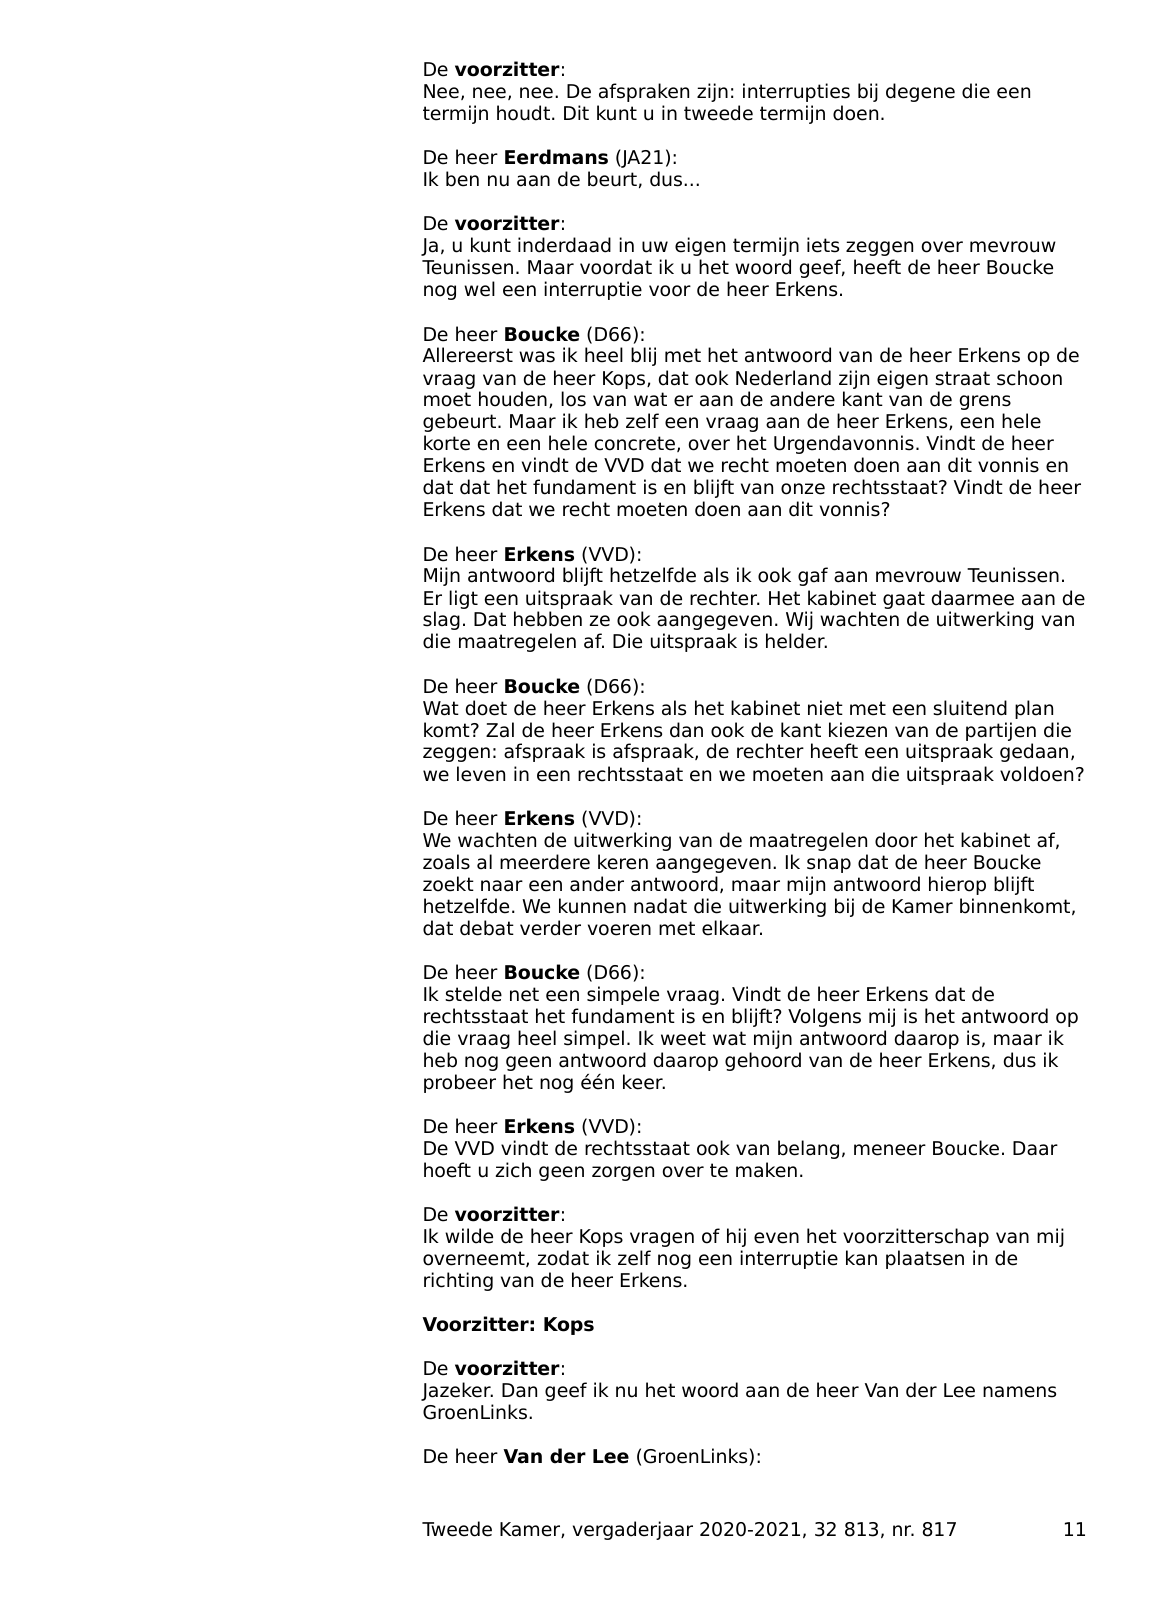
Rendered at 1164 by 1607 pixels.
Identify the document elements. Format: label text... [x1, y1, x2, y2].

text De heer Boucke (D66): [422, 323, 1087, 345]
text De heer Erkens (VVD): [422, 543, 1087, 565]
text Jazeker. Dan geef ik nu het woord aan de heer Van der Lee namens GroenLinks. [422, 1380, 1087, 1424]
text De heer Van der Lee (GroenLinks): [422, 1446, 1087, 1468]
text De heer Boucke (D66): [422, 962, 1087, 984]
text Nee, nee, nee. De afspraken zijn: interrupties bij degene die een termijn houdt. Dit kunt u in tweede termijn doen. [422, 81, 1087, 125]
text De heer Eerdmans (JA21): [422, 147, 1087, 169]
text De voorzitter: [422, 1204, 1087, 1226]
text Wat doet de heer Erkens als het kabinet niet met een sluitend plan komt? Zal de heer Erkens dan ook de kant kiezen van de partijen die zeggen: afspraak is afspraak, de rechter heeft een uitspraak gedaan, we leven in een rechtsstaat en we moeten aan die uitspraak voldoen? [422, 697, 1087, 785]
text We wachten de uitwerking van de maatregelen door het kabinet af, zoals al meerdere keren aangegeven. Ik snap dat de heer Boucke zoekt naar een ander antwoord, maar mijn antwoord hierop blijft hetzelfde. We kunnen nadat die uitwerking bij de Kamer binnenkomt, dat debat verder voeren met elkaar. [422, 829, 1087, 939]
text Mijn antwoord blijft hetzelfde als ik ook gaf aan mevrouw Teunissen. Er ligt een uitspraak van de rechter. Het kabinet gaat daarmee aan de slag. Dat hebben ze ook aangegeven. Wij wachten de uitwerking van die maatregelen af. Die uitspraak is helder. [422, 565, 1087, 653]
text Ik wilde de heer Kops vragen of hij even het voorzitterschap van mij overneemt, zodat ik zelf nog een interruptie kan plaatsen in de richting van de heer Erkens. [422, 1226, 1087, 1292]
text De VVD vindt de rechtsstaat ook van belang, meneer Boucke. Daar hoeft u zich geen zorgen over te maken. [422, 1138, 1087, 1182]
text Ja, u kunt inderdaad in uw eigen termijn iets zeggen over mevrouw Teunissen. Maar voordat ik u het woord geef, heeft de heer Boucke nog wel een interruptie voor de heer Erkens. [422, 235, 1087, 301]
text De voorzitter: [422, 1358, 1087, 1380]
text Allereerst was ik heel blij met het antwoord van de heer Erkens op de vraag van de heer Kops, dat ook Nederland zijn eigen straat schoon moet houden, los van wat er aan de andere kant van de grens gebeurt. Maar ik heb zelf een vraag aan de heer Erkens, een hele korte en een hele concrete, over het Urgendavonnis. Vindt de heer Erkens en vindt de VVD dat we recht moeten doen aan dit vonnis en dat dat het fundament is en blijft van onze rechtsstaat? Vindt de heer Erkens dat we recht moeten doen aan dit vonnis? [422, 345, 1087, 521]
text De heer Erkens (VVD): [422, 808, 1087, 829]
text De voorzitter: [422, 213, 1087, 235]
text De voorzitter: [422, 59, 1087, 81]
text De heer Erkens (VVD): [422, 1116, 1087, 1138]
text Ik stelde net een simpele vraag. Vindt de heer Erkens dat de rechtsstaat het fundament is en blijft? Volgens mij is het antwoord op die vraag heel simpel. Ik weet wat mijn antwoord daarop is, maar ik heb nog geen antwoord daarop gehoord van de heer Erkens, dus ik probeer het nog één keer. [422, 984, 1087, 1093]
text Ik ben nu aan de beurt, dus... [422, 169, 1087, 191]
text De heer Boucke (D66): [422, 676, 1087, 697]
subtitle Voorzitter: Kops [422, 1314, 1087, 1336]
